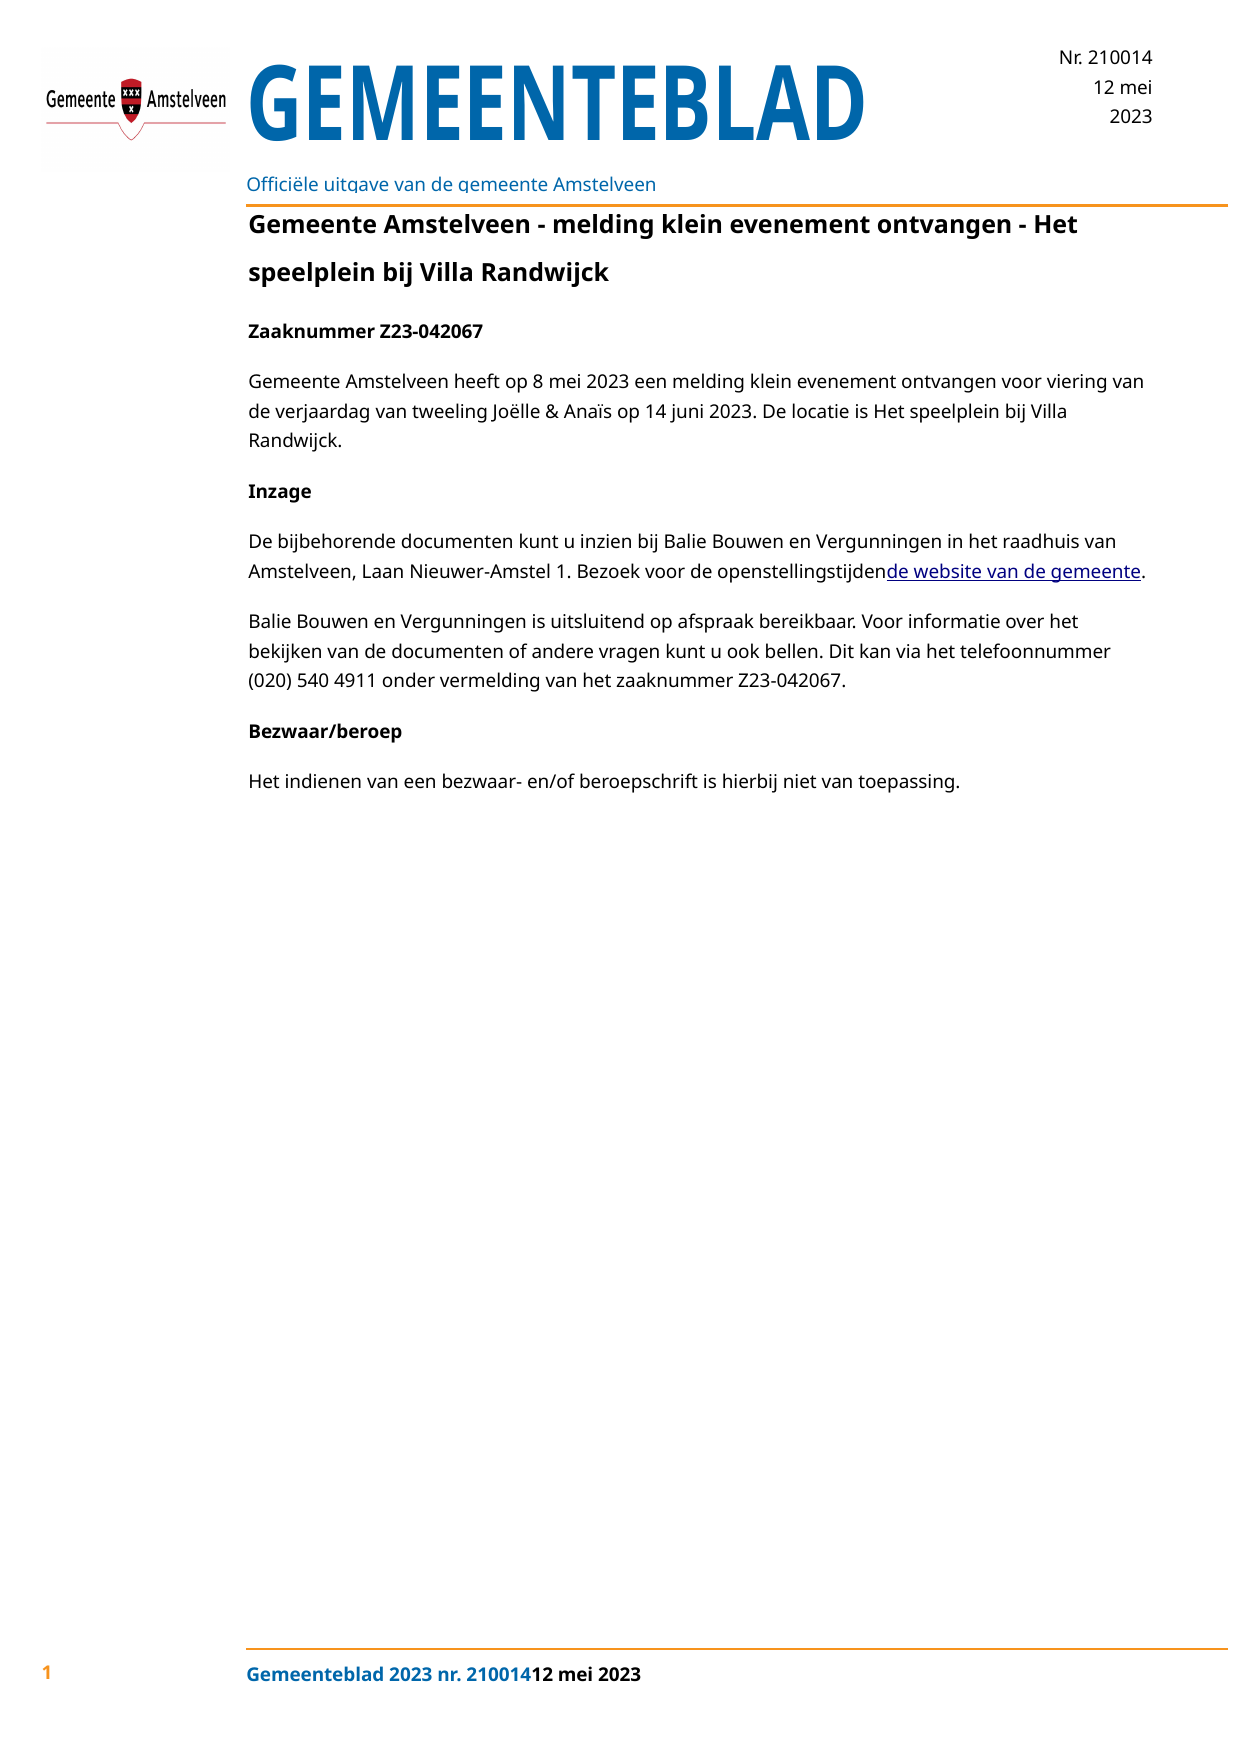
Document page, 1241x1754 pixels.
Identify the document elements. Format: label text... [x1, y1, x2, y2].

text Inzage [248, 478, 1152, 504]
picture [41, 47, 231, 172]
text Gemeente Amstelveen - melding klein evenement ontvangen - Het speelplein bij Villa Randwijck [248, 207, 1152, 288]
text Balie Bouwen en Vergunningen is uitsluitend op afspraak bereikbaar. Voor informatie over het bekijken van de documenten of andere vragen kunt u ook bellen. Dit kan via het telefoonnummer (020) 540 4911 onder vermelding van het zaaknummer Z23-042067. [248, 608, 1152, 693]
text Het indienen van een bezwaar- en/of beroepschrift is hierbij niet van toepassing. [248, 768, 1152, 794]
text De bijbehorende documenten kunt u inzien bij Balie Bouwen en Vergunningen in het raadhuis van Amstelveen, Laan Nieuwer-Amstel 1. Bezoek voor de openstellingstijdende website van de gemeente. [248, 528, 1152, 584]
text Gemeente Amstelveen heeft op 8 mei 2023 een melding klein evenement ontvangen voor viering van de verjaardag van tweeling Joëlle & Anaïs op 14 juni 2023. De locatie is Het speelplein bij Villa Randwijck. [248, 368, 1152, 453]
text Bezwaar/beroep [248, 718, 1152, 744]
text Zaaknummer Z23-042067 [248, 318, 1152, 344]
